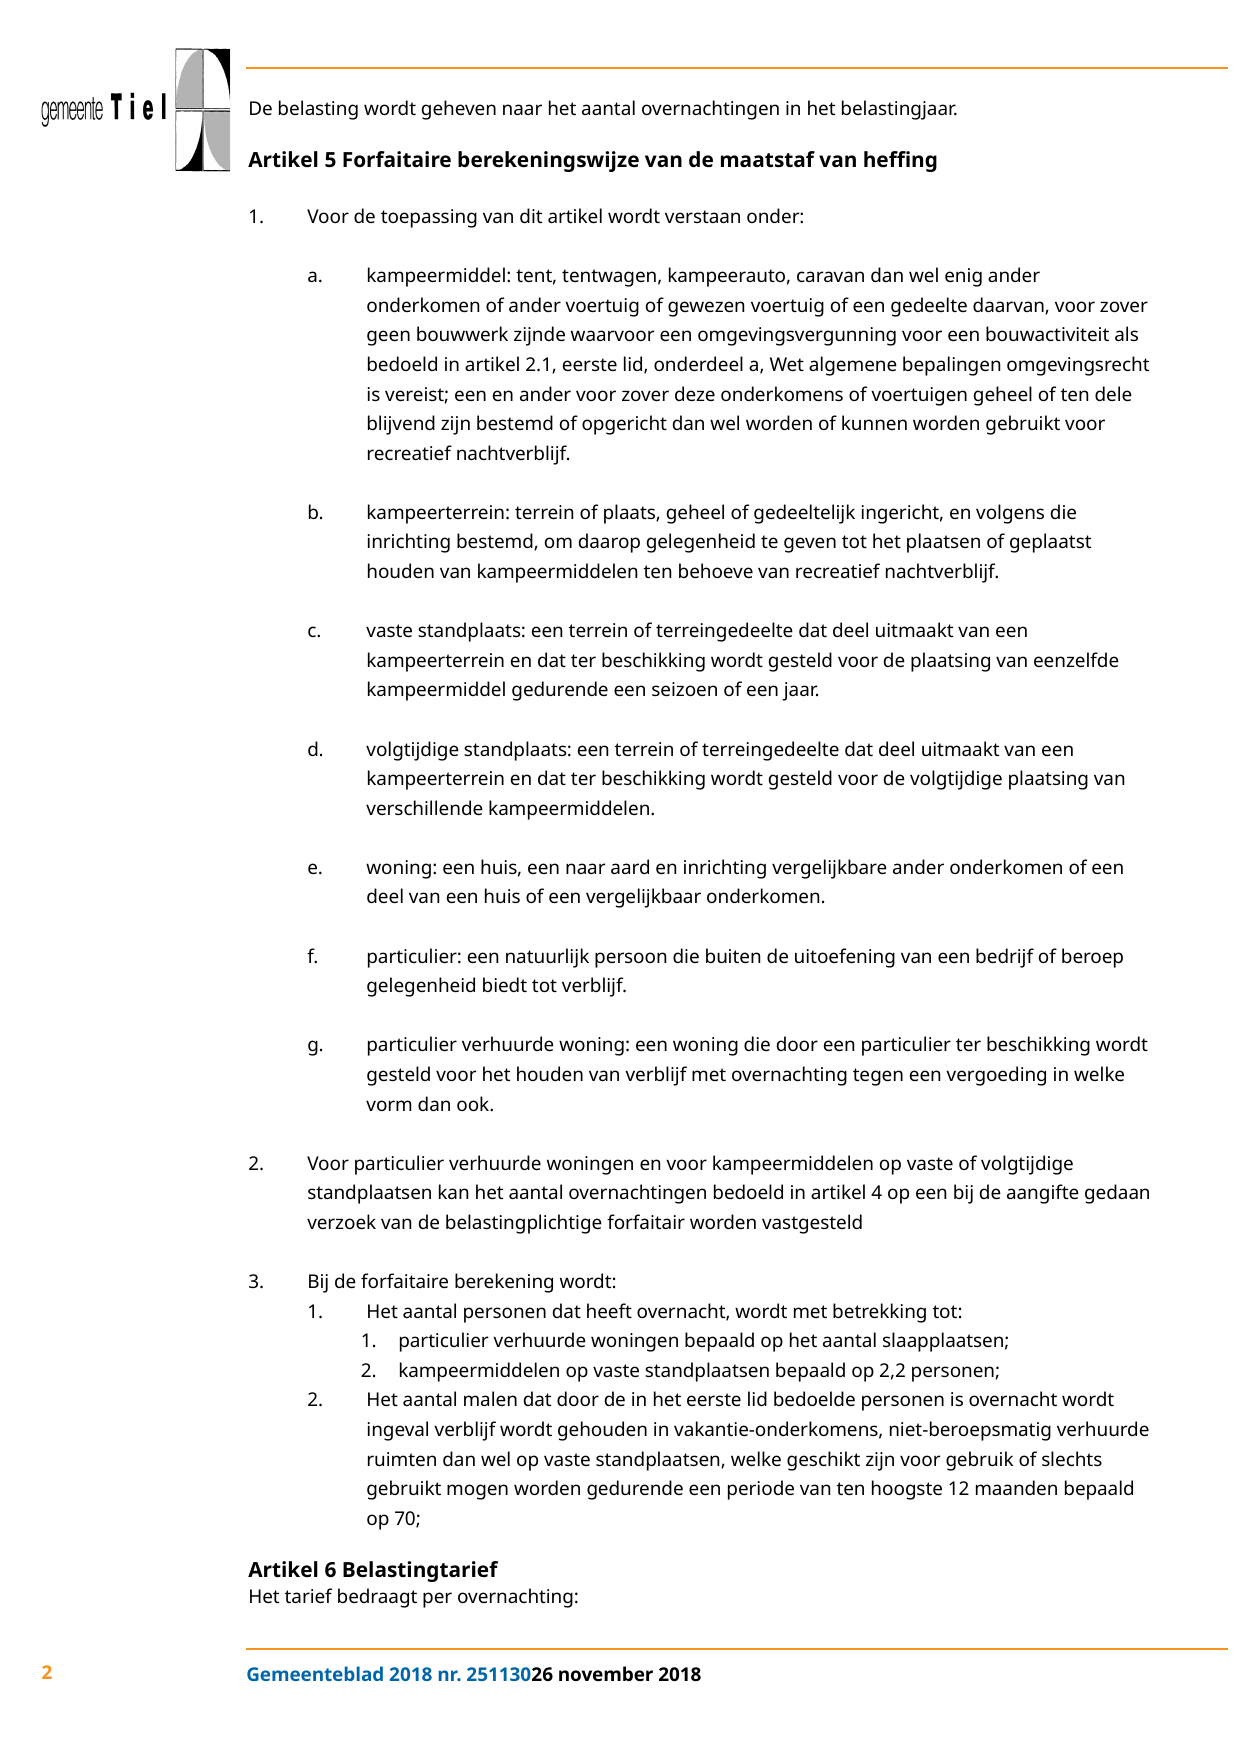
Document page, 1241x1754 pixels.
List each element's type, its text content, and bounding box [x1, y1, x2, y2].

text Het tarief bedraagt per overnachting: [248, 1584, 1152, 1609]
list vaste standplaats: een terrein of terreingedeelte dat deel uitmaakt van een kampeerterrein en dat ter beschikking wordt gesteld voor de plaatsing van eenzelfde kampeermiddel gedurende een seizoen of een jaar. [307, 617, 1152, 702]
list woning: een huis, een naar aard en inrichting vergelijkbare ander onderkomen of een deel van een huis of een vergelijkbaar onderkomen. [307, 854, 1152, 909]
list Voor de toepassing van dit artikel wordt verstaan onder: [248, 203, 1152, 229]
list Voor particulier verhuurde woningen en voor kampeermiddelen op vaste of volgtijdige standplaatsen kan het aantal overnachtingen bedoeld in artikel 4 op een bij de aangifte gedaan verzoek van de belastingplichtige forfaitair worden vastgesteld [248, 1150, 1152, 1235]
list Het aantal personen dat heeft overnacht, wordt met betrekking tot: [307, 1298, 1152, 1323]
list volgtijdige standplaats: een terrein of terreingedeelte dat deel uitmaakt van een kampeerterrein en dat ter beschikking wordt gesteld voor de volgtijdige plaatsing van verschillende kampeermiddelen. [307, 736, 1152, 821]
list particulier: een natuurlijk persoon die buiten de uitoefening van een bedrijf of beroep gelegenheid biedt tot verblijf. [307, 943, 1152, 998]
text De belasting wordt geheven naar het aantal overnachtingen in het belastingjaar. [248, 95, 1152, 121]
list Het aantal malen dat door de in het eerste lid bedoelde personen is overnacht wordt ingeval verblijf wordt gehouden in vakantie-onderkomens, niet-beroepsmatig verhuurde ruimten dan wel op vaste standplaatsen, welke geschikt zijn voor gebruik of slechts gebruikt mogen worden gedurende een periode van ten hoogste 12 maanden bepaald op 70; [307, 1387, 1152, 1531]
list particulier verhuurde woningen bepaald op het aantal slaapplaatsen; [361, 1327, 1152, 1353]
list particulier verhuurde woning: een woning die door een particulier ter beschikking wordt gesteld voor het houden van verblijf met overnachting tegen een vergoeding in welke vorm dan ook. [307, 1032, 1152, 1116]
list kampeermiddel: tent, tentwagen, kampeerauto, caravan dan wel enig ander onderkomen of ander voertuig of gewezen voertuig of een gedeelte daarvan, voor zover geen bouwwerk zijnde waarvoor een omgevingsvergunning voor een bouwactiviteit als bedoeld in artikel 2.1, eerste lid, onderdeel a, Wet algemene bepalingen omgevingsrecht is vereist; een en ander voor zover deze onderkomens of voertuigen geheel of ten dele blijvend zijn bestemd of opgericht dan wel worden of kunnen worden gebruikt voor recreatief nachtverblijf. [307, 262, 1152, 466]
picture [41, 47, 231, 172]
text Artikel 6 Belastingtarief [248, 1555, 1152, 1584]
text Artikel 5 Forfaitaire berekeningswijze van de maatstaf van heffing [248, 145, 1152, 174]
list Bij de forfaitaire berekening wordt: [248, 1268, 1152, 1294]
list kampeerterrein: terrein of plaats, geheel of gedeeltelijk ingericht, en volgens die inrichting bestemd, om daarop gelegenheid te geven tot het plaatsen of geplaatst houden van kampeermiddelen ten behoeve van recreatief nachtverblijf. [307, 499, 1152, 584]
list kampeermiddelen op vaste standplaatsen bepaald op 2,2 personen; [361, 1357, 1152, 1383]
